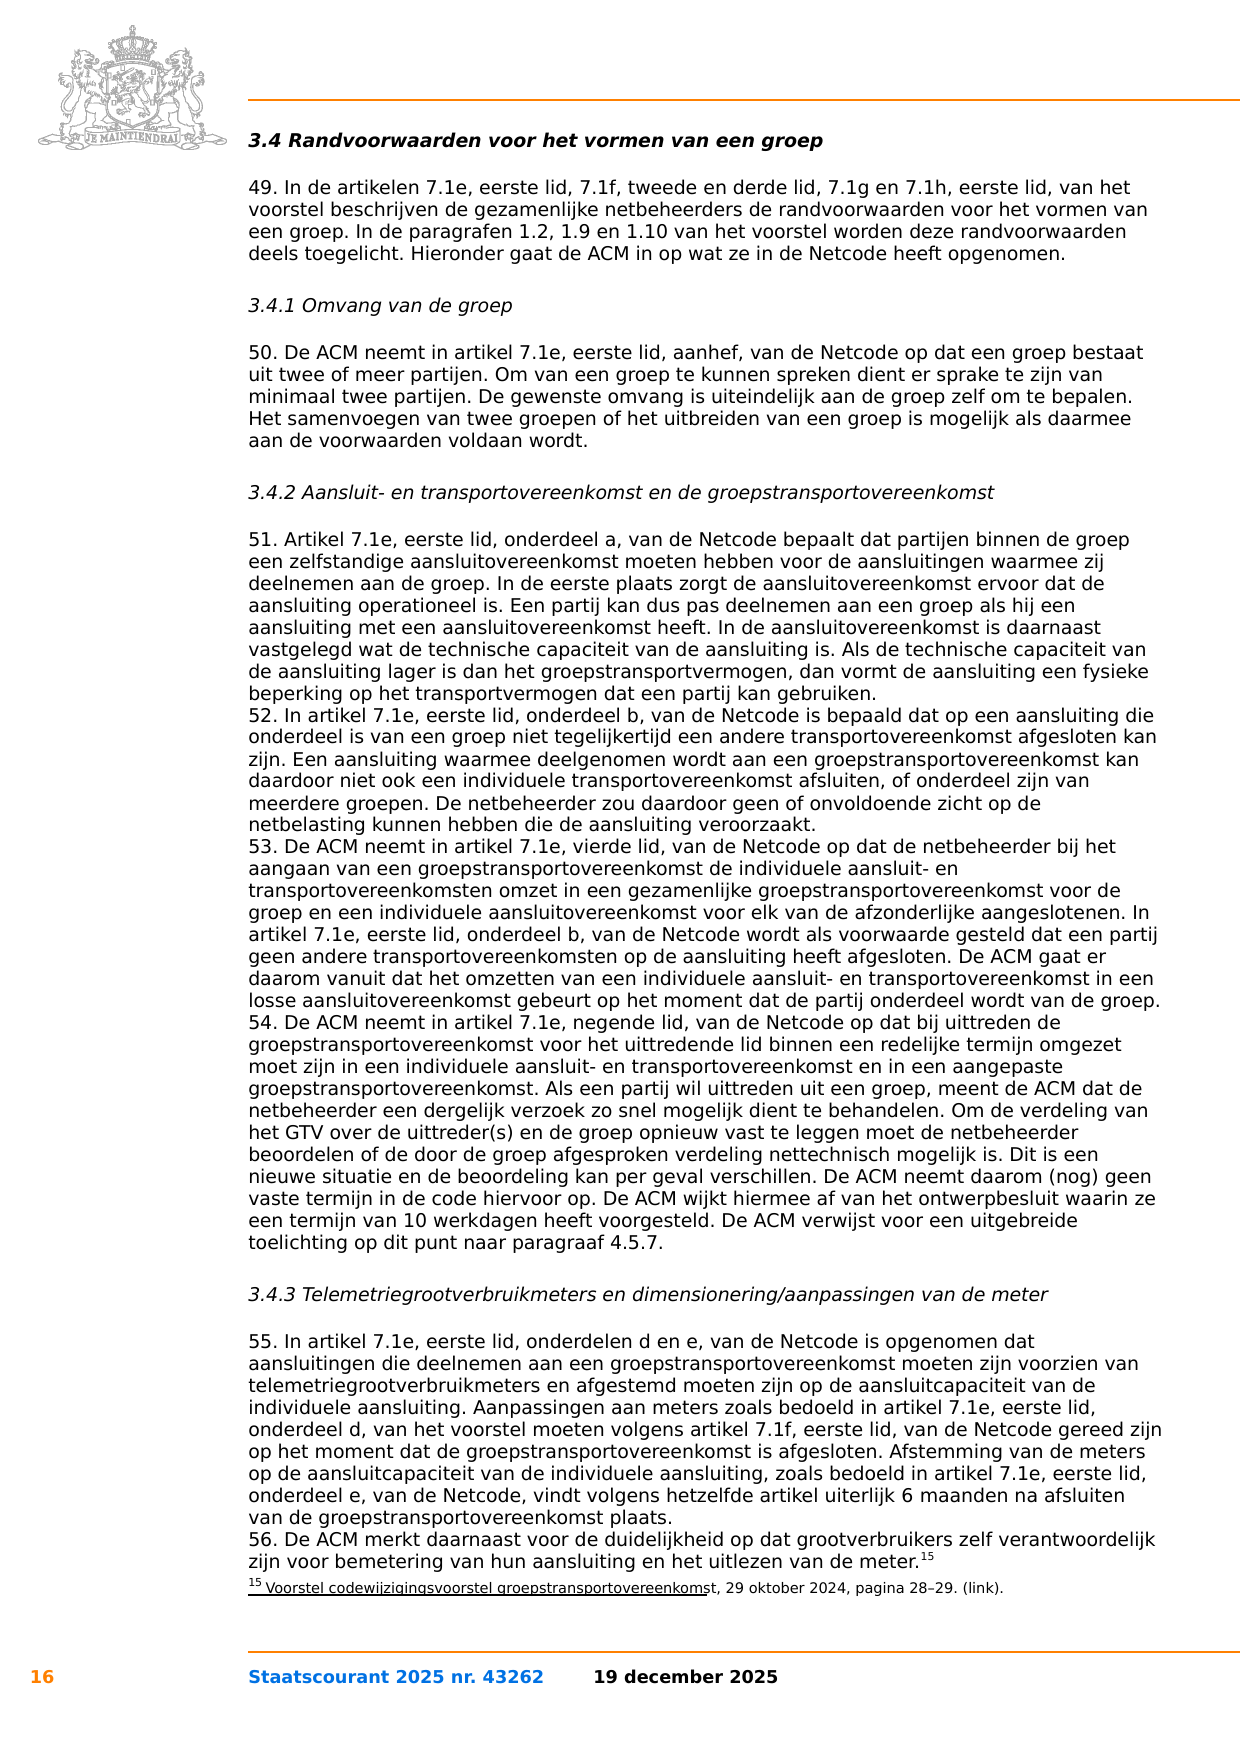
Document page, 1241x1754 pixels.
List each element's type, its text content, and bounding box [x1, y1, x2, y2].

text 49. In de artikelen 7.1e, eerste lid, 7.1f, tweede en derde lid, 7.1g en 7.1h, eerste lid, van het voorstel beschrijven de gezamenlijke netbeheerders de randvoorwaarden voor het vormen van een groep. In de paragrafen 1.2, 1.9 en 1.10 van het voorstel worden deze randvoorwaarden deels toegelicht. Hieronder gaat de ACM in op wat ze in de Netcode heeft opgenomen. [248, 177, 1163, 265]
text 55. In artikel 7.1e, eerste lid, onderdelen d en e, van de Netcode is opgenomen dat aansluitingen die deelnemen aan een groepstransportovereenkomst moeten zijn voorzien van telemetriegrootverbruikmeters en afgestemd moeten zijn op de aansluitcapaciteit van de individuele aansluiting. Aanpassingen aan meters zoals bedoeld in artikel 7.1e, eerste lid, onderdeel d, van het voorstel moeten volgens artikel 7.1f, eerste lid, van de Netcode gereed zijn op het moment dat de groepstransportovereenkomst is afgesloten. Afstemming van de meters op de aansluitcapaciteit van de individuele aansluiting, zoals bedoeld in artikel 7.1e, eerste lid, onderdeel e, van de Netcode, vindt volgens hetzelfde artikel uiterlijk 6 maanden na afsluiten van de groepstransportovereenkomst plaats. [248, 1331, 1163, 1529]
picture [38, 25, 227, 150]
text 50. De ACM neemt in artikel 7.1e, eerste lid, aanhef, van de Netcode op dat een groep bestaat uit twee of meer partijen. Om van een groep te kunnen spreken dient er sprake te zijn van minimaal twee partijen. De gewenste omvang is uiteindelijk aan de groep zelf om te bepalen. Het samenvoegen van twee groepen of het uitbreiden van een groep is mogelijk als daarmee aan de voorwaarden voldaan wordt. [248, 342, 1163, 452]
text 53. De ACM neemt in artikel 7.1e, vierde lid, van de Netcode op dat de netbeheerder bij het aangaan van een groepstransportovereenkomst de individuele aansluit- en transportovereenkomsten omzet in een gezamenlijke groepstransportovereenkomst voor de groep en een individuele aansluitovereenkomst voor elk van de afzonderlijke aangeslotenen. In artikel 7.1e, eerste lid, onderdeel b, van de Netcode wordt als voorwaarde gesteld dat een partij geen andere transportovereenkomsten op de aansluiting heeft afgesloten. De ACM gaat er daarom vanuit dat het omzetten van een individuele aansluit- en transportovereenkomst in een losse aansluitovereenkomst gebeurt op het moment dat de partij onderdeel wordt van de groep. [248, 836, 1163, 1012]
text 54. De ACM neemt in artikel 7.1e, negende lid, van de Netcode op dat bij uittreden de groepstransportovereenkomst voor het uittredende lid binnen een redelijke termijn omgezet moet zijn in een individuele aansluit- en transportovereenkomst en in een aangepaste groepstransportovereenkomst. Als een partij wil uittreden uit een groep, meent de ACM dat de netbeheerder een dergelijk verzoek zo snel mogelijk dient te behandelen. Om de verdeling van het GTV over de uittreder(s) en de groep opnieuw vast te leggen moet de netbeheerder beoordelen of de door de groep afgesproken verdeling nettechnisch mogelijk is. Dit is een nieuwe situatie en de beoordeling kan per geval verschillen. De ACM neemt daarom (nog) geen vaste termijn in de code hiervoor op. De ACM wijkt hiermee af van het ontwerpbesluit waarin ze een termijn van 10 werkdagen heeft voorgesteld. De ACM verwijst voor een uitgebreide toelichting op dit punt naar paragraaf 4.5.7. [248, 1012, 1163, 1254]
text 52. In artikel 7.1e, eerste lid, onderdeel b, van de Netcode is bepaald dat op een aansluiting die onderdeel is van een groep niet tegelijkertijd een andere transportovereenkomst afgesloten kan zijn. Een aansluiting waarmee deelgenomen wordt aan een groepstransportovereenkomst kan daardoor niet ook een individuele transportovereenkomst afsluiten, of onderdeel zijn van meerdere groepen. De netbeheerder zou daardoor geen of onvoldoende zicht op de netbelasting kunnen hebben die de aansluiting veroorzaakt. [248, 704, 1163, 836]
subtitle 3.4 Randvoorwaarden voor het vormen van een groep [248, 130, 1163, 152]
subtitle 3.4.3 Telemetriegrootverbruikmeters en dimensionering/aanpassingen van de meter [248, 1284, 1163, 1306]
text 56. De ACM merkt daarnaast voor de duidelijkheid op dat grootverbruikers zelf verantwoordelijk zijn voor bemetering van hun aansluiting en het uitlezen van de meter. [248, 1529, 1163, 1573]
text 51. Artikel 7.1e, eerste lid, onderdeel a, van de Netcode bepaalt dat partijen binnen de groep een zelfstandige aansluitovereenkomst moeten hebben voor de aansluitingen waarmee zij deelnemen aan de groep. In de eerste plaats zorgt de aansluitovereenkomst ervoor dat de aansluiting operationeel is. Een partij kan dus pas deelnemen aan een groep als hij een aansluiting met een aansluitovereenkomst heeft. In de aansluitovereenkomst is daarnaast vastgelegd wat de technische capaciteit van de aansluiting is. Als de technische capaciteit van de aansluiting lager is dan het groepstransportvermogen, dan vormt de aansluiting een fysieke beperking op het transportvermogen dat een partij kan gebruiken. [248, 529, 1163, 704]
subtitle 3.4.1 Omvang van de groep [248, 295, 1163, 317]
text Voorstel codewijzigingsvoorstel groepstransportovereenkomst, 29 oktober 2024, pagina 28–29. (link). [248, 1576, 1163, 1598]
subtitle 3.4.2 Aansluit- en transportovereenkomst en de groepstransportovereenkomst [248, 482, 1163, 504]
